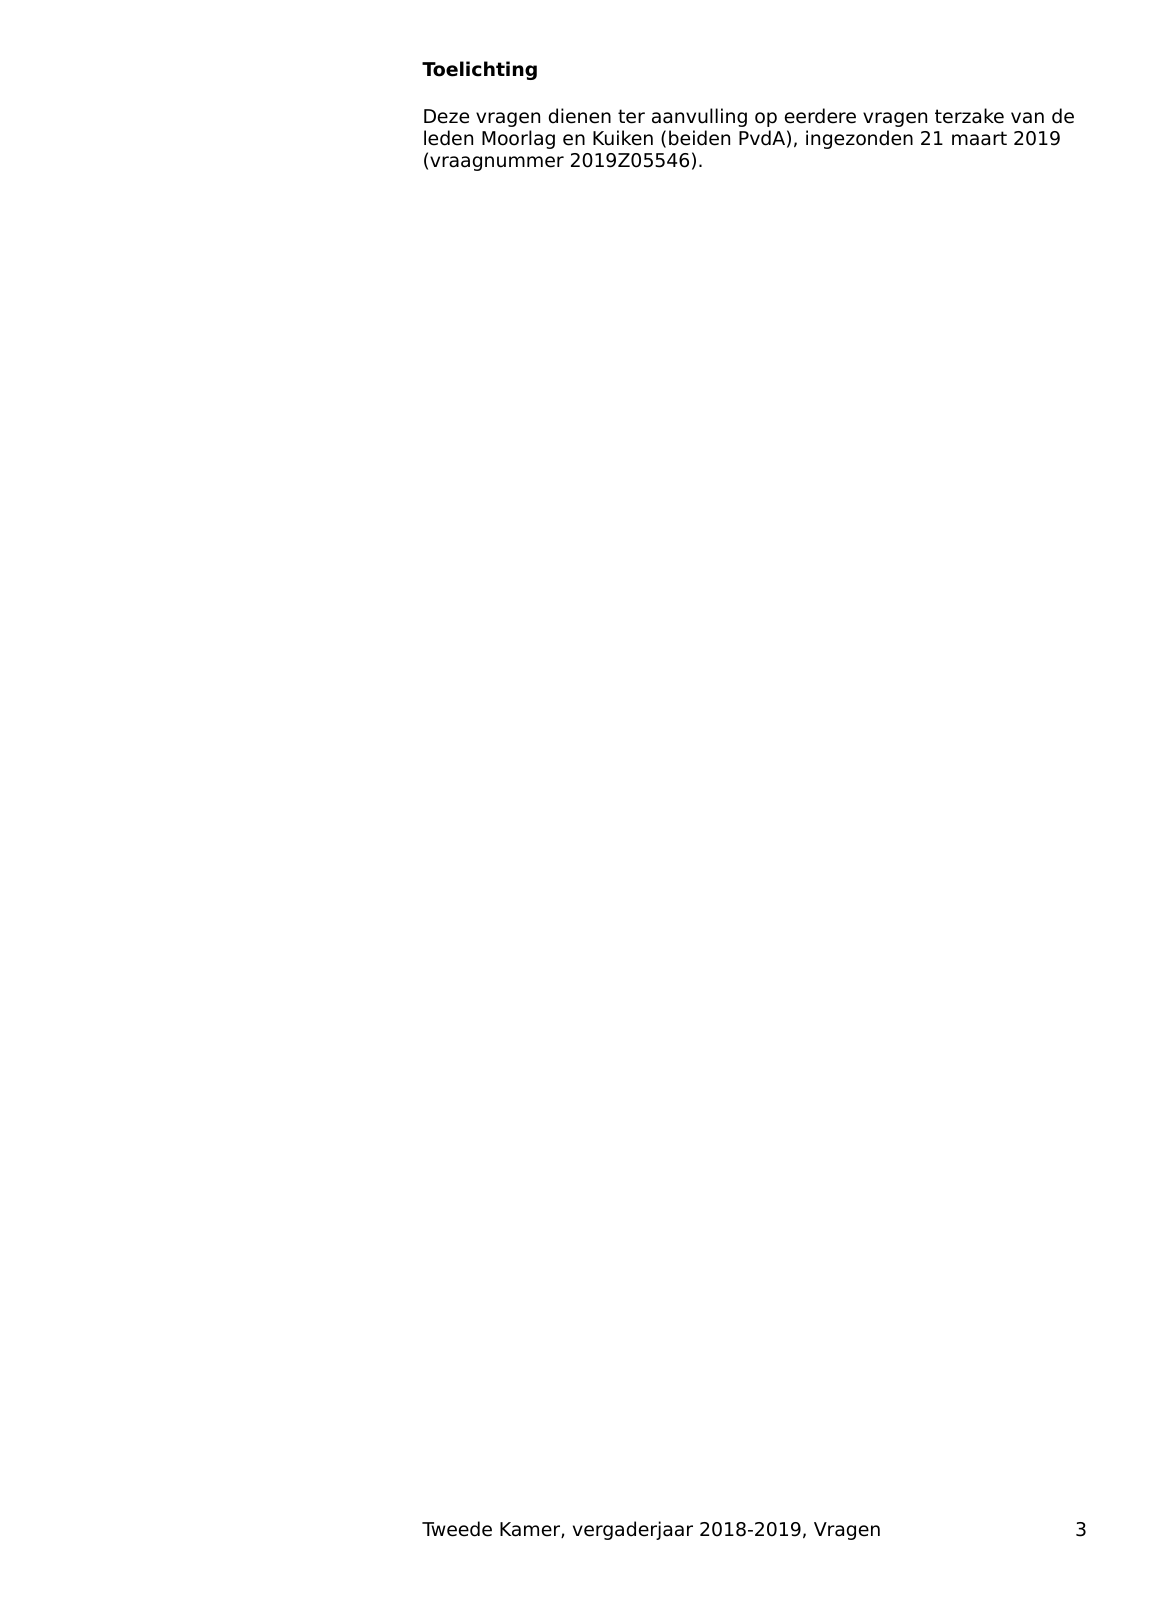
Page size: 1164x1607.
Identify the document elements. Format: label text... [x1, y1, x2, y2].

subtitle Toelichting [422, 59, 1087, 81]
text Deze vragen dienen ter aanvulling op eerdere vragen terzake van de leden Moorlag en Kuiken (beiden PvdA), ingezonden 21 maart 2019 (vraagnummer 2019Z05546). [422, 106, 1087, 172]
